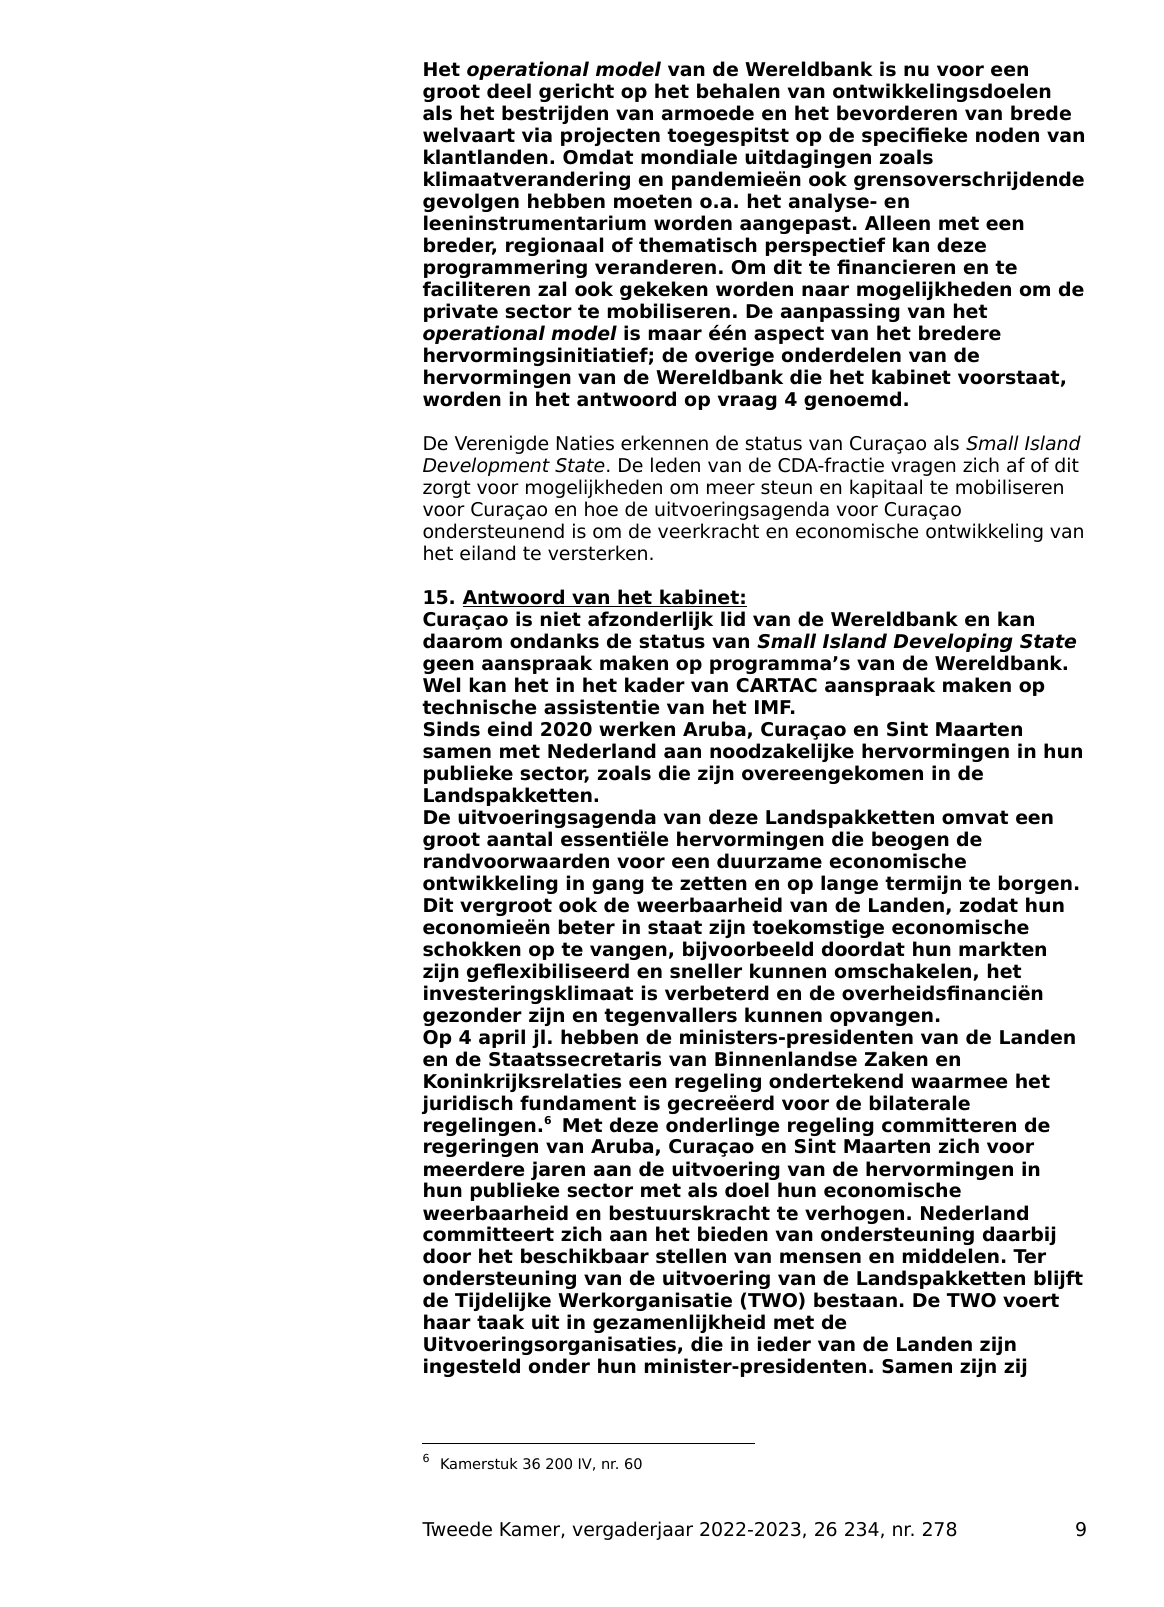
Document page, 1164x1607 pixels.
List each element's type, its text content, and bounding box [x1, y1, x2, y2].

text 15. Antwoord van het kabinet: [422, 587, 1087, 609]
text Op 4 april jl. hebben de ministers-presidenten van de Landen en de Staatssecretaris van Binnenlandse Zaken en Koninkrijksrelaties een regeling ondertekend waarmee het juridisch fundament is gecreëerd voor de bilaterale regelingen. Met deze onderlinge regeling committeren de regeringen van Aruba, Curaçao en Sint Maarten zich voor meerdere jaren aan de uitvoering van de hervormingen in hun publieke sector met als doel hun economische weerbaarheid en bestuurskracht te verhogen. Nederland committeert zich aan het bieden van ondersteuning daarbij door het beschikbaar stellen van mensen en middelen. Ter ondersteuning van de uitvoering van de Landspakketten blijft de Tijdelijke Werkorganisatie (TWO) bestaan. De TWO voert haar taak uit in gezamenlijkheid met de Uitvoeringsorganisaties, die in ieder van de Landen zijn ingesteld onder hun minister-presidenten. Samen zijn zij [422, 1027, 1087, 1378]
text De Verenigde Naties erkennen de status van Curaçao als Small Island Development State. De leden van de CDA-fractie vragen zich af of dit zorgt voor mogelijkheden om meer steun en kapitaal te mobiliseren voor Curaçao en hoe de uitvoeringsagenda voor Curaçao ondersteunend is om de veerkracht en economische ontwikkeling van het eiland te versterken. [422, 433, 1087, 565]
text Curaçao is niet afzonderlijk lid van de Wereldbank en kan daarom ondanks de status van Small Island Developing State geen aanspraak maken op programma’s van de Wereldbank. Wel kan het in het kader van CARTAC aanspraak maken op technische assistentie van het IMF. [422, 609, 1087, 719]
text Kamerstuk 36 200 IV, nr. 60 [422, 1452, 1087, 1474]
text Het operational model van de Wereldbank is nu voor een groot deel gericht op het behalen van ontwikkelingsdoelen als het bestrijden van armoede en het bevorderen van brede welvaart via projecten toegespitst op de specifieke noden van klantlanden. Omdat mondiale uitdagingen zoals klimaatverandering en pandemieën ook grensoverschrijdende gevolgen hebben moeten o.a. het analyse- en leeninstrumentarium worden aangepast. Alleen met een breder, regionaal of thematisch perspectief kan deze programmering veranderen. Om dit te financieren en te faciliteren zal ook gekeken worden naar mogelijkheden om de private sector te mobiliseren. De aanpassing van het operational model is maar één aspect van het bredere hervormingsinitiatief; de overige onderdelen van de hervormingen van de Wereldbank die het kabinet voorstaat, worden in het antwoord op vraag 4 genoemd. [422, 59, 1087, 411]
text De uitvoeringsagenda van deze Landspakketten omvat een groot aantal essentiële hervormingen die beogen de randvoorwaarden voor een duurzame economische ontwikkeling in gang te zetten en op lange termijn te borgen. Dit vergroot ook de weerbaarheid van de Landen, zodat hun economieën beter in staat zijn toekomstige economische schokken op te vangen, bijvoorbeeld doordat hun markten zijn geflexibiliseerd en sneller kunnen omschakelen, het investeringsklimaat is verbeterd en de overheidsfinanciën gezonder zijn en tegenvallers kunnen opvangen. [422, 807, 1087, 1027]
text Sinds eind 2020 werken Aruba, Curaçao en Sint Maarten samen met Nederland aan noodzakelijke hervormingen in hun publieke sector, zoals die zijn overeengekomen in de Landspakketten. [422, 719, 1087, 807]
